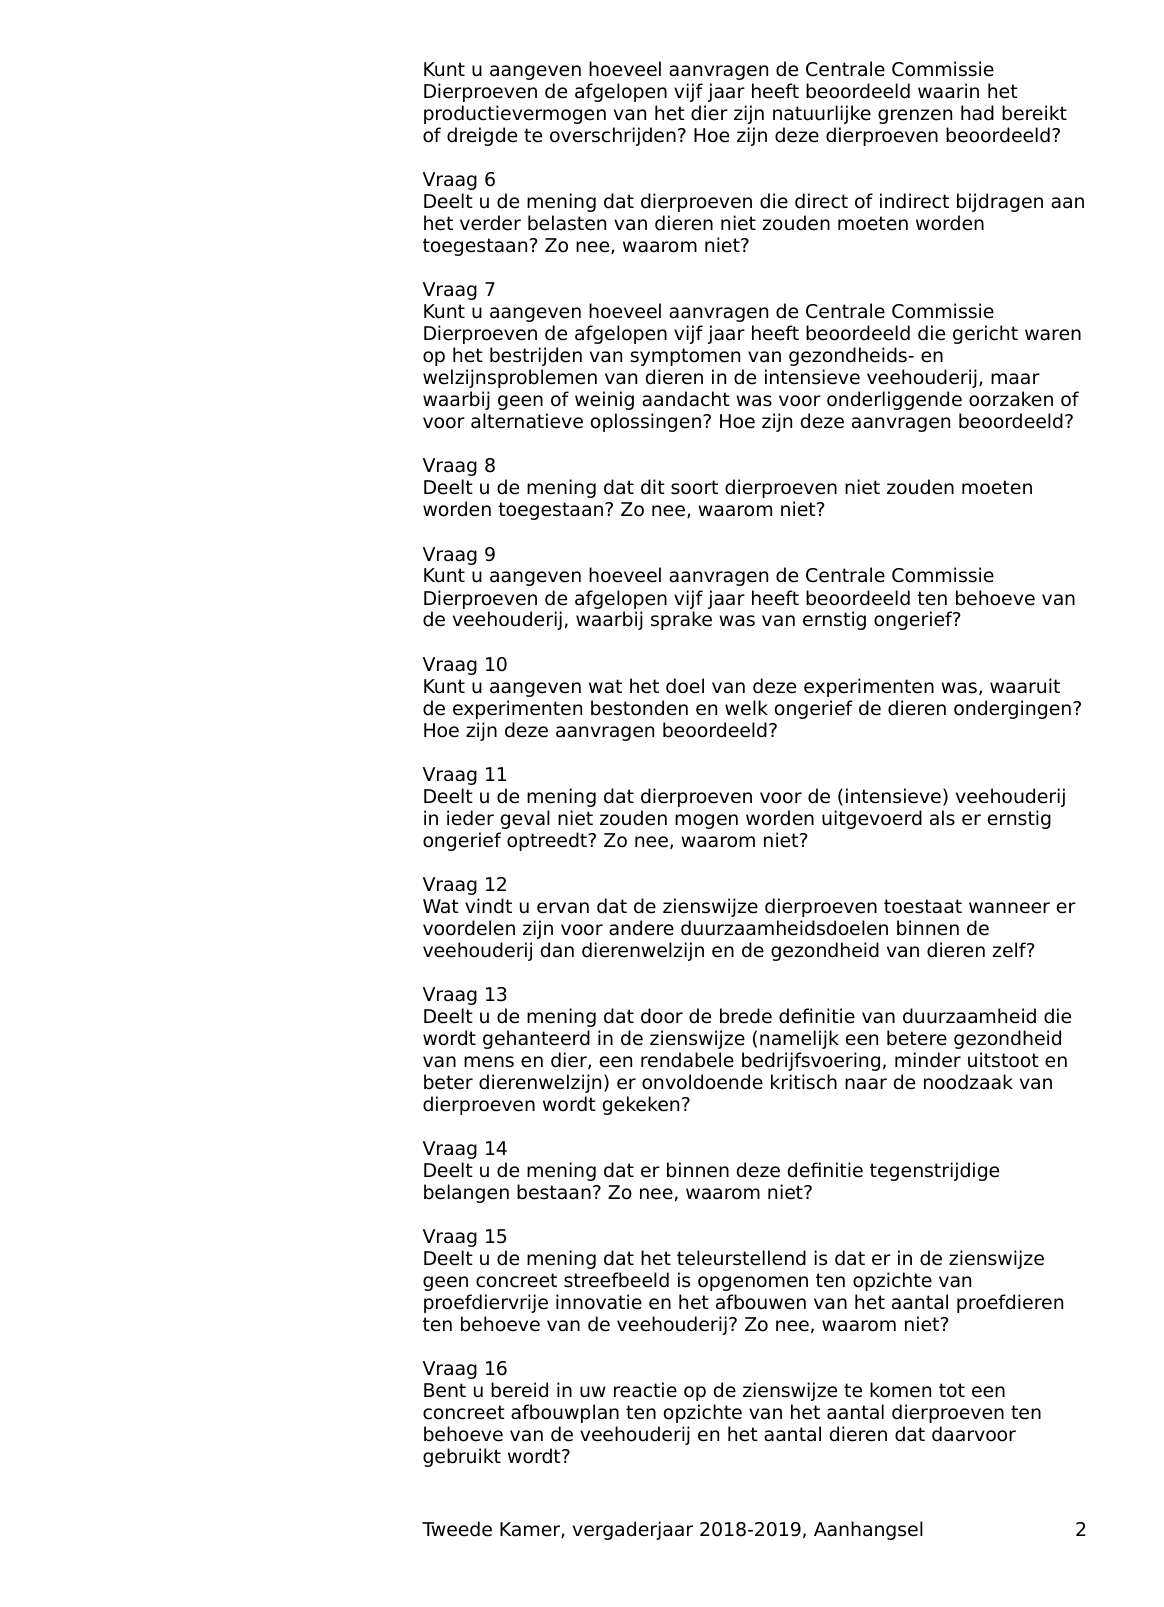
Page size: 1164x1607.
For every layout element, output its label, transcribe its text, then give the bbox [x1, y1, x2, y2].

text Vraag 14 [422, 1138, 1087, 1160]
text Deelt u de mening dat er binnen deze definitie tegenstrijdige belangen bestaan? Zo nee, waarom niet? [422, 1160, 1087, 1204]
text Vraag 10 [422, 653, 1087, 676]
text Vraag 15 [422, 1226, 1087, 1248]
text Deelt u de mening dat het teleurstellend is dat er in de zienswijze geen concreet streefbeeld is opgenomen ten opzichte van proefdiervrije innovatie en het afbouwen van het aantal proefdieren ten behoeve van de veehouderij? Zo nee, waarom niet? [422, 1248, 1087, 1336]
text Kunt u aangeven hoeveel aanvragen de Centrale Commissie Dierproeven de afgelopen vijf jaar heeft beoordeeld ten behoeve van de veehouderij, waarbij sprake was van ernstig ongerief? [422, 565, 1087, 631]
text Deelt u de mening dat dit soort dierproeven niet zouden moeten worden toegestaan? Zo nee, waarom niet? [422, 477, 1087, 521]
text Deelt u de mening dat dierproeven die direct of indirect bijdragen aan het verder belasten van dieren niet zouden moeten worden toegestaan? Zo nee, waarom niet? [422, 191, 1087, 257]
text Vraag 13 [422, 984, 1087, 1006]
text Kunt u aangeven hoeveel aanvragen de Centrale Commissie Dierproeven de afgelopen vijf jaar heeft beoordeeld waarin het productievermogen van het dier zijn natuurlijke grenzen had bereikt of dreigde te overschrijden? Hoe zijn deze dierproeven beoordeeld? [422, 59, 1087, 147]
text Vraag 8 [422, 455, 1087, 477]
text Vraag 6 [422, 169, 1087, 191]
text Vraag 9 [422, 543, 1087, 565]
text Vraag 7 [422, 279, 1087, 301]
text Vraag 12 [422, 874, 1087, 896]
text Vraag 11 [422, 764, 1087, 786]
text Deelt u de mening dat door de brede definitie van duurzaamheid die wordt gehanteerd in de zienswijze (namelijk een betere gezondheid van mens en dier, een rendabele bedrijfsvoering, minder uitstoot en beter dierenwelzijn) er onvoldoende kritisch naar de noodzaak van dierproeven wordt gekeken? [422, 1006, 1087, 1116]
text Bent u bereid in uw reactie op de zienswijze te komen tot een concreet afbouwplan ten opzichte van het aantal dierproeven ten behoeve van de veehouderij en het aantal dieren dat daarvoor gebruikt wordt? [422, 1380, 1087, 1468]
text Kunt u aangeven hoeveel aanvragen de Centrale Commissie Dierproeven de afgelopen vijf jaar heeft beoordeeld die gericht waren op het bestrijden van symptomen van gezondheids- en welzijnsproblemen van dieren in de intensieve veehouderij, maar waarbij geen of weinig aandacht was voor onderliggende oorzaken of voor alternatieve oplossingen? Hoe zijn deze aanvragen beoordeeld? [422, 301, 1087, 433]
text Vraag 16 [422, 1358, 1087, 1380]
text Deelt u de mening dat dierproeven voor de (intensieve) veehouderij in ieder geval niet zouden mogen worden uitgevoerd als er ernstig ongerief optreedt? Zo nee, waarom niet? [422, 786, 1087, 852]
text Wat vindt u ervan dat de zienswijze dierproeven toestaat wanneer er voordelen zijn voor andere duurzaamheidsdoelen binnen de veehouderij dan dierenwelzijn en de gezondheid van dieren zelf? [422, 896, 1087, 962]
text Kunt u aangeven wat het doel van deze experimenten was, waaruit de experimenten bestonden en welk ongerief de dieren ondergingen? Hoe zijn deze aanvragen beoordeeld? [422, 676, 1087, 741]
